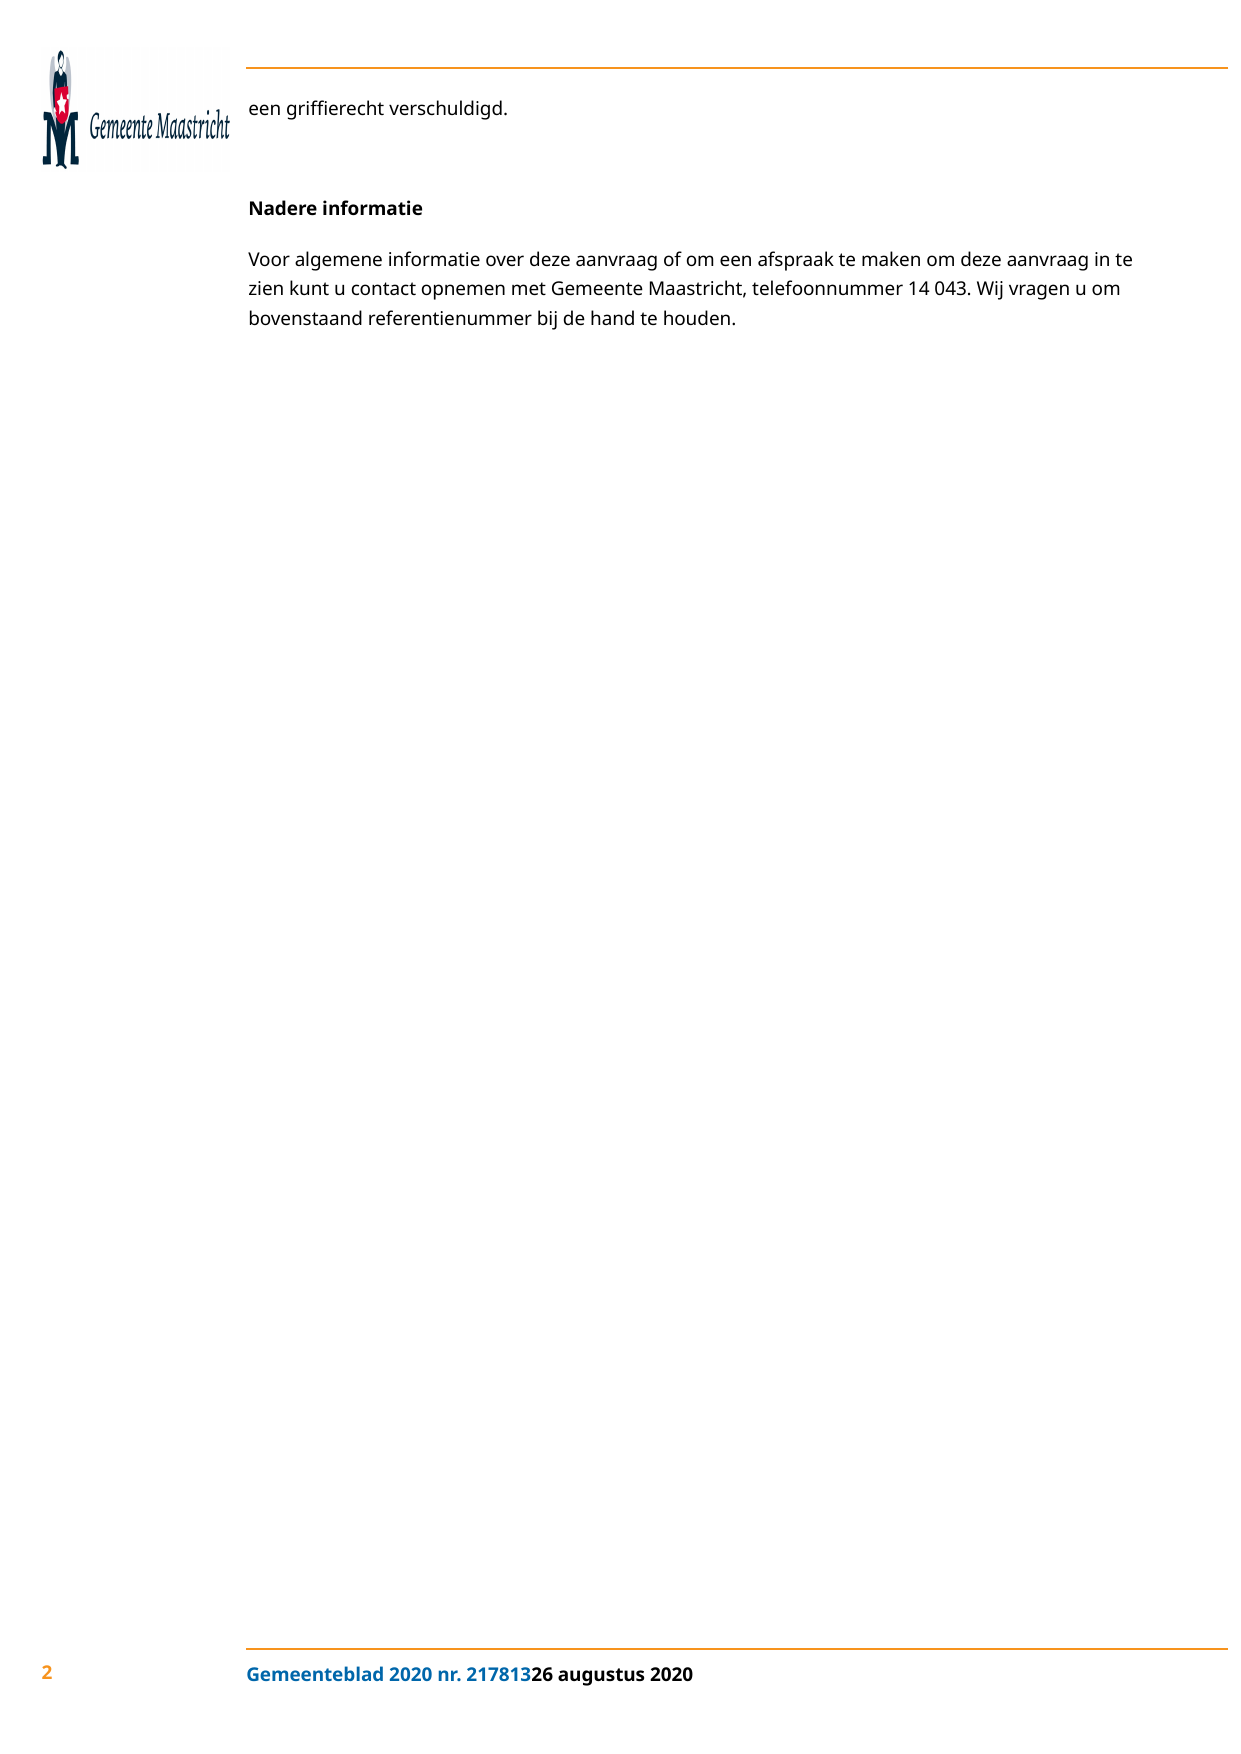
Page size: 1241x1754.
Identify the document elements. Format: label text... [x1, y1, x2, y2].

picture [41, 47, 231, 172]
text een griffierecht verschuldigd. [248, 95, 1152, 121]
text Nadere informatie [248, 196, 1152, 221]
text Voor algemene informatie over deze aanvraag of om een afspraak te maken om deze aanvraag in te zien kunt u contact opnemen met Gemeente Maastricht, telefoonnummer 14 043. Wij vragen u om bovenstaand referentienummer bij de hand te houden. [248, 246, 1152, 331]
